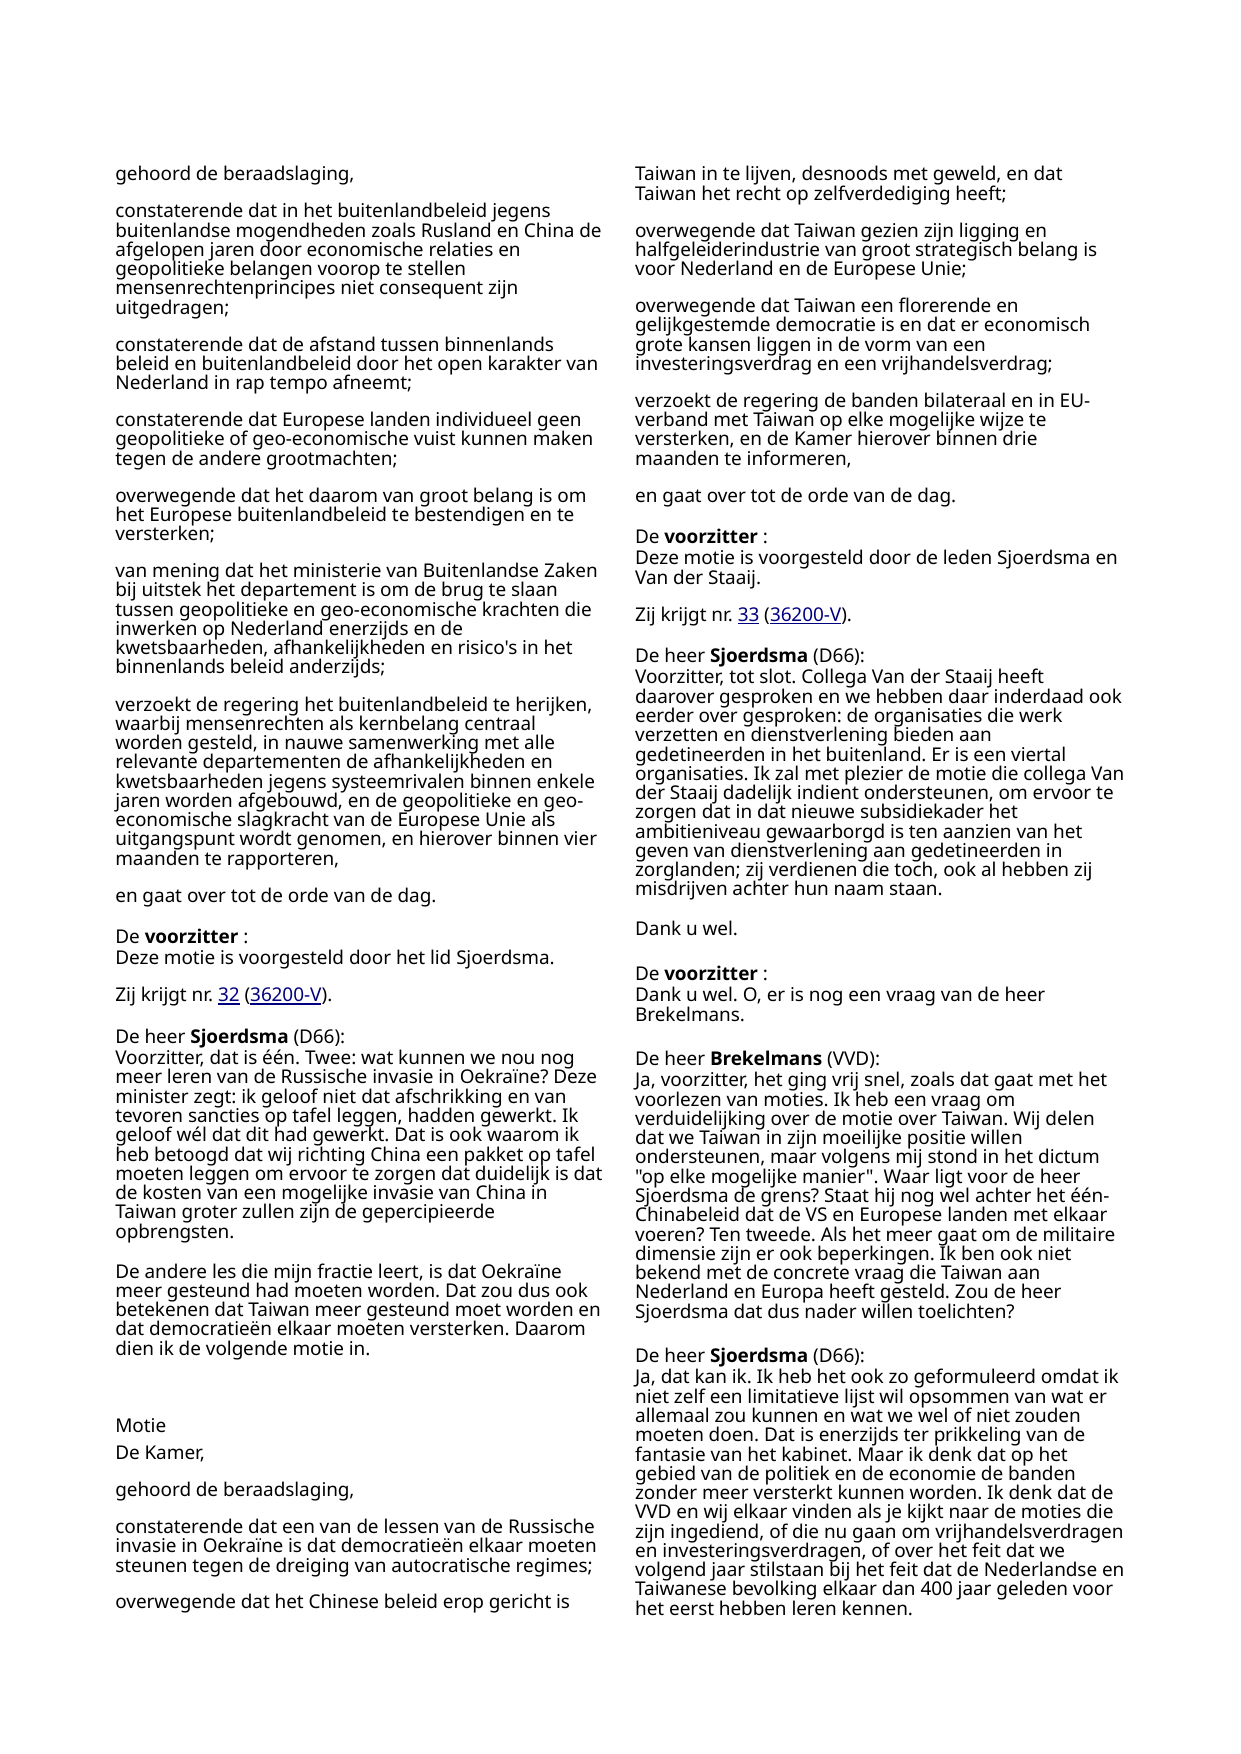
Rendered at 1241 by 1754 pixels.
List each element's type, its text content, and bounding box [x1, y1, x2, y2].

text De voorzitter : [115, 924, 605, 949]
text Zij krijgt nr. 32 (36200-V). [115, 986, 605, 1006]
text Voorzitter, dat is één. Twee: wat kunnen we nou nog meer leren van de Russische invasie in Oekraïne? Deze minister zegt: ik geloof niet dat afschrikking en van tevoren sancties op tafel leggen, hadden gewerkt. Ik geloof wél dat dit had gewerkt. Dat is ook waarom ik heb betoogd dat wij richting China een pakket op tafel moeten leggen om ervoor te zorgen dat duidelijk is dat de kosten van een mogelijke invasie van China in Taiwan groter zullen zijn de gepercipieerde opbrengsten. [115, 1049, 605, 1242]
text De heer Brekelmans (VVD): [635, 1046, 1125, 1071]
text overwegende dat het daarom van groot belang is om het Europese buitenlandbeleid te bestendigen en te versterken; [115, 487, 605, 544]
text Zij krijgt nr. 33 (36200-V). [635, 606, 1125, 625]
text gehoord de beraadslaging, [115, 1481, 605, 1500]
text Motie [115, 1412, 605, 1438]
text De voorzitter : [635, 961, 1125, 986]
text Dank u wel. O, er is nog een vraag van de heer Brekelmans. [635, 986, 1125, 1025]
text overwegende dat Taiwan gezien zijn ligging en halfgeleiderindustrie van groot strategisch belang is voor Nederland en de Europese Unie; [635, 222, 1125, 279]
text constaterende dat Europese landen individueel geen geopolitieke of geo-economische vuist kunnen maken tegen de andere grootmachten; [115, 411, 605, 469]
text De heer Sjoerdsma (D66): [635, 643, 1125, 668]
text Taiwan in te lijven, desnoods met geweld, en dat Taiwan het recht op zelfverdediging heeft; [635, 165, 1125, 204]
text constaterende dat in het buitenlandbeleid jegens buitenlandse mogendheden zoals Rusland en China de afgelopen jaren door economische relaties en geopolitieke belangen voorop te stellen mensenrechtenprincipes niet consequent zijn uitgedragen; [115, 202, 605, 318]
text en gaat over tot de orde van de dag. [635, 487, 1125, 506]
text gehoord de beraadslaging, [115, 165, 605, 184]
text Ja, voorzitter, het ging vrij snel, zoals dat gaat met het voorlezen van moties. Ik heb een vraag om verduidelijking over de motie over Taiwan. Wij delen dat we Taiwan in zijn moeilijke positie willen ondersteunen, maar volgens mij stond in het dictum "op elke mogelijke manier". Waar ligt voor de heer Sjoerdsma de grens? Staat hij nog wel achter het één-Chinabeleid dat de VS en Europese landen met elkaar voeren? Ten tweede. Als het meer gaat om de militaire dimensie zijn er ook beperkingen. Ik ben ook niet bekend met de concrete vraag die Taiwan aan Nederland en Europa heeft gesteld. Zou de heer Sjoerdsma dat dus nader willen toelichten? [635, 1071, 1125, 1322]
text verzoekt de regering de banden bilateraal en in EU-verband met Taiwan op elke mogelijke wijze te versterken, en de Kamer hierover binnen drie maanden te informeren, [635, 392, 1125, 469]
text verzoekt de regering het buitenlandbeleid te herijken, waarbij mensenrechten als kernbelang centraal worden gesteld, in nauwe samenwerking met alle relevante departementen de afhankelijkheden en kwetsbaarheden jegens systeemrivalen binnen enkele jaren worden afgebouwd, en de geopolitieke en geo-economische slagkracht van de Europese Unie als uitgangspunt wordt genomen, en hierover binnen vier maanden te rapporteren, [115, 696, 605, 869]
text De andere les die mijn fractie leert, is dat Oekraïne meer gesteund had moeten worden. Dat zou dus ook betekenen dat Taiwan meer gesteund moet worden en dat democratieën elkaar moeten versterken. Daarom dien ik de volgende motie in. [115, 1263, 605, 1359]
text en gaat over tot de orde van de dag. [115, 887, 605, 906]
text Dank u wel. [635, 920, 1125, 940]
text Voorzitter, tot slot. Collega Van der Staaij heeft daarover gesproken en we hebben daar inderdaad ook eerder over gesproken: de organisaties die werk verzetten en dienstverlening bieden aan gedetineerden in het buitenland. Er is een viertal organisaties. Ik zal met plezier de motie die collega Van der Staaij dadelijk indient ondersteunen, om ervoor te zorgen dat in dat nieuwe subsidiekader het ambitieniveau gewaarborgd is ten aanzien van het geven van dienstverlening aan gedetineerden in zorglanden; zij verdienen die toch, ook al hebben zij misdrijven achter hun naam staan. [635, 668, 1125, 900]
text van mening dat het ministerie van Buitenlandse Zaken bij uitstek het departement is om de brug te slaan tussen geopolitieke en geo-economische krachten die inwerken op Nederland enerzijds en de kwetsbaarheden, afhankelijkheden en risico's in het binnenlands beleid anderzijds; [115, 562, 605, 678]
text De heer Sjoerdsma (D66): [115, 1023, 605, 1049]
text Ja, dat kan ik. Ik heb het ook zo geformuleerd omdat ik niet zelf een limitatieve lijst wil opsommen van wat er allemaal zou kunnen en wat we wel of niet zouden moeten doen. Dat is enerzijds ter prikkeling van de fantasie van het kabinet. Maar ik denk dat op het gebied van de politiek en de economie de banden zonder meer versterkt kunnen worden. Ik denk dat de VVD en wij elkaar vinden als je kijkt naar de moties die zijn ingediend, of die nu gaan om vrijhandelsverdragen en investeringsverdragen, of over het feit dat we volgend jaar stilstaan bij het feit dat de Nederlandse en Taiwanese bevolking elkaar dan 400 jaar geleden voor het eerst hebben leren kennen. [635, 1368, 1125, 1619]
text De Kamer, [115, 1444, 605, 1463]
text Deze motie is voorgesteld door het lid Sjoerdsma. [115, 949, 605, 969]
text Deze motie is voorgesteld door de leden Sjoerdsma en Van der Staaij. [635, 549, 1125, 588]
text constaterende dat een van de lessen van de Russische invasie in Oekraïne is dat democratieën elkaar moeten steunen tegen de dreiging van autocratische regimes; [115, 1518, 605, 1576]
text De voorzitter : [635, 524, 1125, 549]
text overwegende dat het Chinese beleid erop gericht is [115, 1593, 605, 1613]
text overwegende dat Taiwan een florerende en gelijkgestemde democratie is en dat er economisch grote kansen liggen in de vorm van een investeringsverdrag en een vrijhandelsverdrag; [635, 297, 1125, 374]
text De heer Sjoerdsma (D66): [635, 1343, 1125, 1368]
text constaterende dat de afstand tussen binnenlands beleid en buitenlandbeleid door het open karakter van Nederland in rap tempo afneemt; [115, 336, 605, 393]
